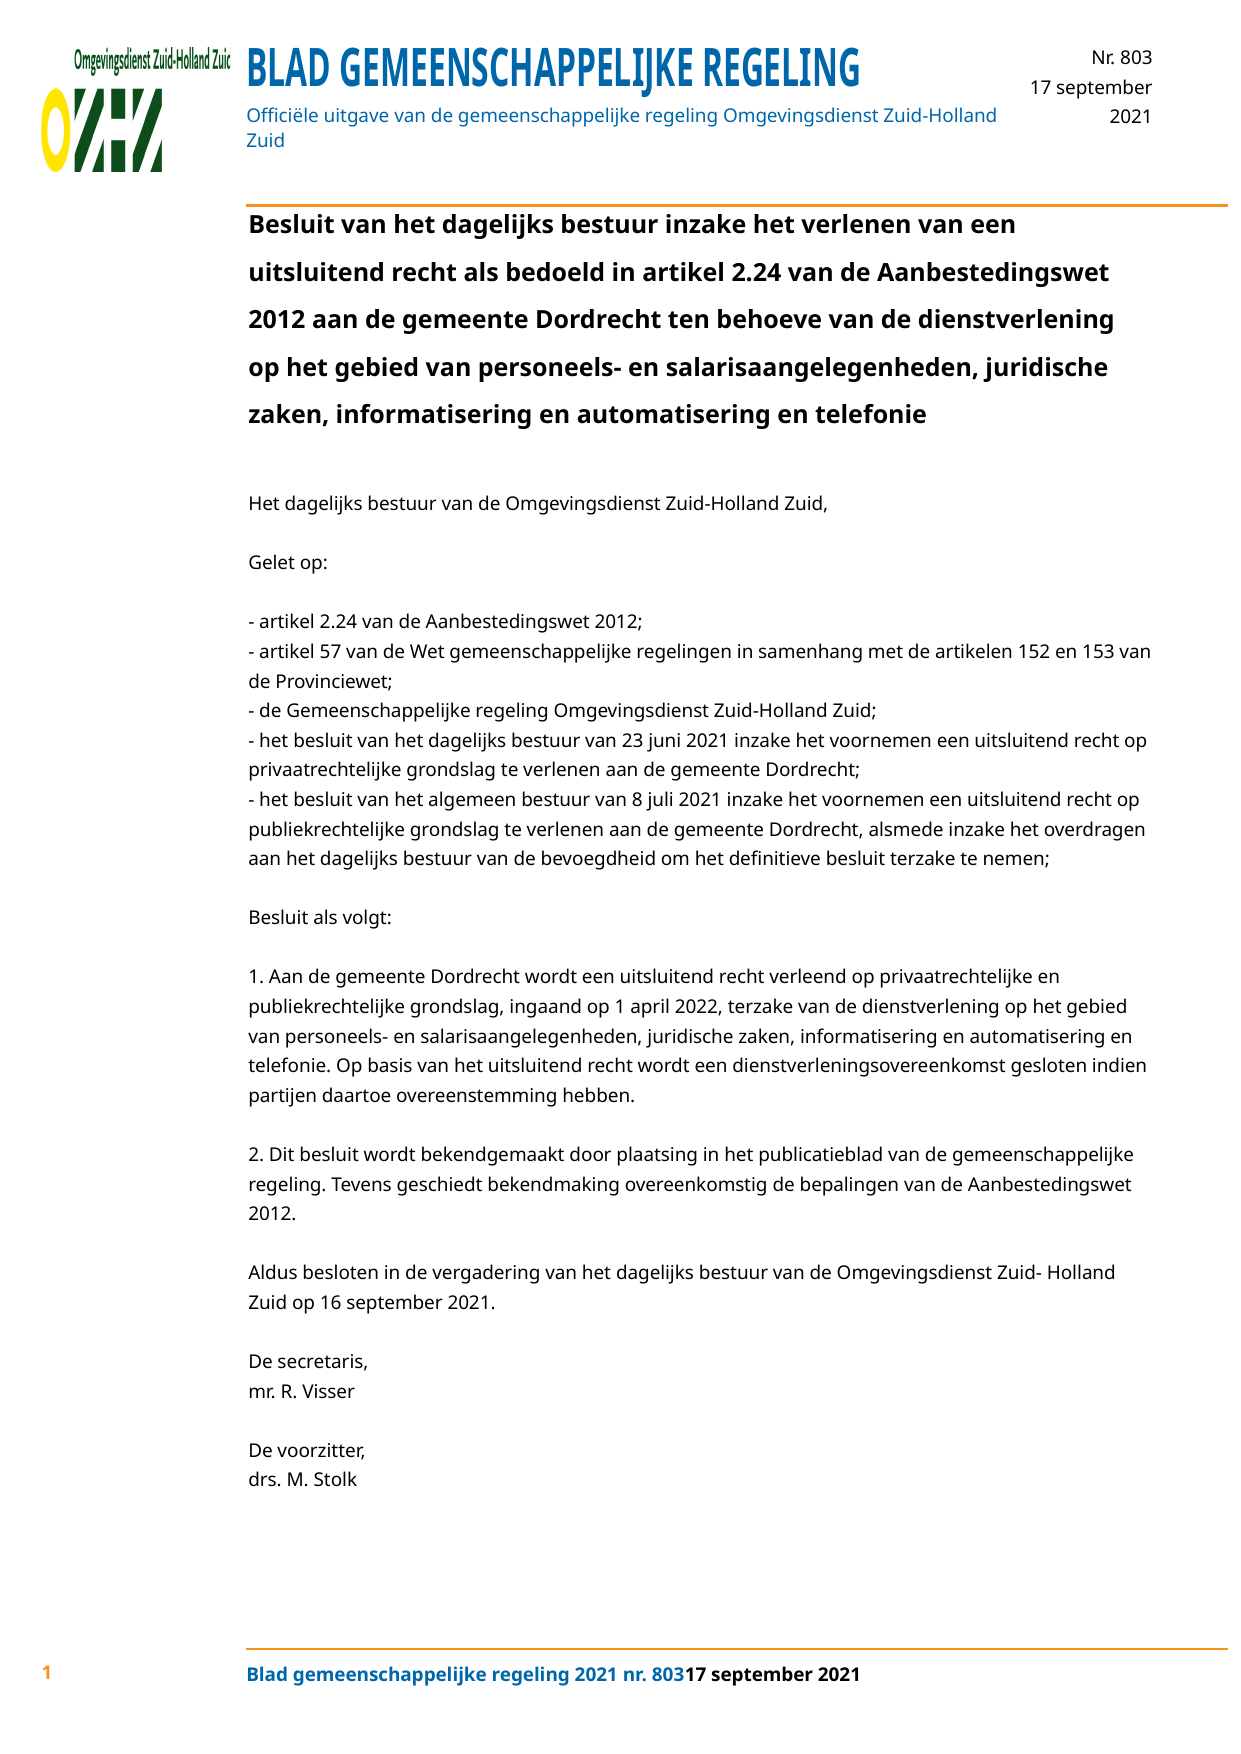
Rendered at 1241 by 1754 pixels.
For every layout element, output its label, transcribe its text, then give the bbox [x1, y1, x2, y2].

text drs. M. Stolk [248, 1467, 1152, 1492]
text Besluit van het dagelijks bestuur inzake het verlenen van een uitsluitend recht als bedoeld in artikel 2.24 van de Aanbestedingswet 2012 aan de gemeente Dordrecht ten behoeve van de dienstverlening op het gebied van personeels- en salarisaangelegenheden, juridische zaken, informatisering en automatisering en telefonie [248, 207, 1152, 431]
text De voorzitter, [248, 1437, 1152, 1463]
text Aldus besloten in de vergadering van het dagelijks bestuur van de Omgevingsdienst Zuid- Holland Zuid op 16 september 2021. [248, 1259, 1152, 1315]
text Gelet op: [248, 549, 1152, 575]
text - het besluit van het dagelijks bestuur van 23 juni 2021 inzake het voornemen een uitsluitend recht op privaatrechtelijke grondslag te verlenen aan de gemeente Dordrecht; [248, 727, 1152, 782]
picture [41, 47, 231, 172]
text Besluit als volgt: [248, 904, 1152, 930]
text De secretaris, [248, 1348, 1152, 1374]
text - artikel 2.24 van de Aanbestedingswet 2012; [248, 609, 1152, 634]
text - de Gemeenschappelijke regeling Omgevingsdienst Zuid-Holland Zuid; [248, 697, 1152, 723]
text - het besluit van het algemeen bestuur van 8 juli 2021 inzake het voornemen een uitsluitend recht op publiekrechtelijke grondslag te verlenen aan de gemeente Dordrecht, alsmede inzake het overdragen aan het dagelijks bestuur van de bevoegdheid om het definitieve besluit terzake te nemen; [248, 786, 1152, 871]
text mr. R. Visser [248, 1378, 1152, 1403]
text - artikel 57 van de Wet gemeenschappelijke regelingen in samenhang met de artikelen 152 en 153 van de Provinciewet; [248, 638, 1152, 693]
text 1. Aan de gemeente Dordrecht wordt een uitsluitend recht verleend op privaatrechtelijke en publiekrechtelijke grondslag, ingaand op 1 april 2022, terzake van de dienstverlening op het gebied van personeels- en salarisaangelegenheden, juridische zaken, informatisering en automatisering en telefonie. Op basis van het uitsluitend recht wordt een dienstverleningsovereenkomst gesloten indien partijen daartoe overeenstemming hebben. [248, 964, 1152, 1108]
text Het dagelijks bestuur van de Omgevingsdienst Zuid-Holland Zuid, [248, 490, 1152, 516]
text 2. Dit besluit wordt bekendgemaakt door plaatsing in het publicatieblad van de gemeenschappelijke regeling. Tevens geschiedt bekendmaking overeenkomstig de bepalingen van de Aanbestedingswet 2012. [248, 1141, 1152, 1226]
